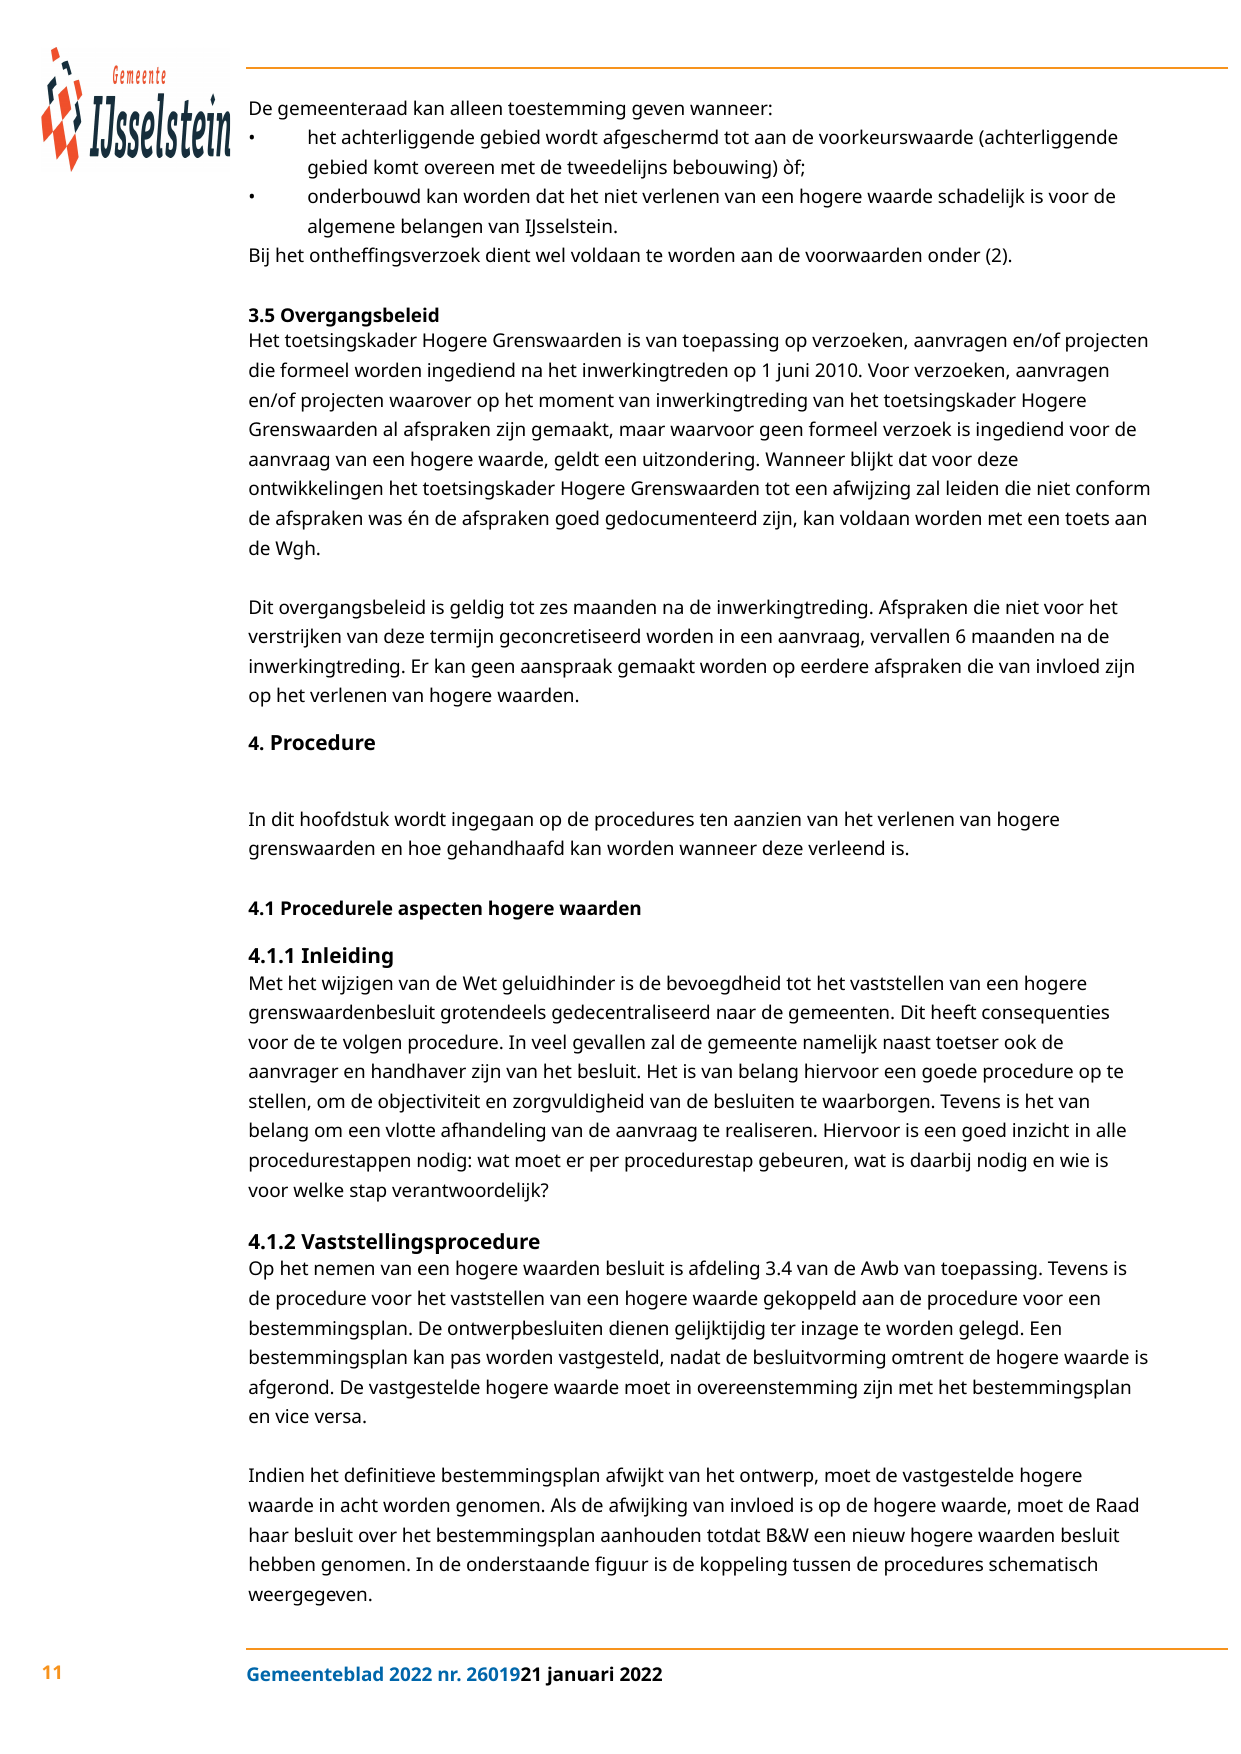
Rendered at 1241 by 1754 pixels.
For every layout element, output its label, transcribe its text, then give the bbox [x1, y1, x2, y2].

text 4.1 Procedurele aspecten hogere waarden [248, 895, 1152, 920]
list onderbouwd kan worden dat het niet verlenen van een hogere waarde schadelijk is voor de algemene belangen van IJsselstein. [248, 183, 1152, 239]
text 4.1.2 Vaststellingsprocedure [248, 1227, 1152, 1256]
text Indien het definitieve bestemmingsplan afwijkt van het ontwerp, moet de vastgestelde hogere waarde in acht worden genomen. Als de afwijking van invloed is op de hogere waarde, moet de Raad haar besluit over het bestemmingsplan aanhouden totdat B&W een nieuw hogere waarden besluit hebben genomen. In de onderstaande figuur is de koppeling tussen de procedures schematisch weergegeven. [248, 1463, 1152, 1607]
text Het toetsingskader Hogere Grenswaarden is van toepassing op verzoeken, aanvragen en/of projecten die formeel worden ingediend na het inwerkingtreden op 1 juni 2010. Voor verzoeken, aanvragen en/of projecten waarover op het moment van inwerkingtreding van het toetsingskader Hogere Grenswaarden al afspraken zijn gemaakt, maar waarvoor geen formeel verzoek is ingediend voor de aanvraag van een hogere waarde, geldt een uitzondering. Wanneer blijkt dat voor deze ontwikkelingen het toetsingskader Hogere Grenswaarden tot een afwijzing zal leiden die niet conform de afspraken was én de afspraken goed gedocumenteerd zijn, kan voldaan worden met een toets aan de Wgh. [248, 328, 1152, 560]
text De gemeenteraad kan alleen toestemming geven wanneer: [248, 95, 1152, 121]
text Met het wijzigen van de Wet geluidhinder is de bevoegdheid tot het vaststellen van een hogere grenswaardenbesluit grotendeels gedecentraliseerd naar de gemeenten. Dit heeft consequenties voor de te volgen procedure. In veel gevallen zal de gemeente namelijk naast toetser ook de aanvrager en handhaver zijn van het besluit. Het is van belang hiervoor een goede procedure op te stellen, om de objectiviteit en zorgvuldigheid van de besluiten te waarborgen. Tevens is het van belang om een vlotte afhandeling van de aanvraag te realiseren. Hiervoor is een goed inzicht in alle procedurestappen nodig: wat moet er per procedurestap gebeuren, wat is daarbij nodig en wie is voor welke stap verantwoordelijk? [248, 970, 1152, 1202]
text 3.5 Overgangsbeleid [248, 302, 1152, 328]
text In dit hoofdstuk wordt ingegaan op de procedures ten aanzien van het verlenen van hogere grenswaarden en hoe gehandhaafd kan worden wanneer deze verleend is. [248, 806, 1152, 861]
text Op het nemen van een hogere waarden besluit is afdeling 3.4 van de Awb van toepassing. Tevens is de procedure voor het vaststellen van een hogere waarde gekoppeld aan de procedure voor een bestemmingsplan. De ontwerpbesluiten dienen gelijktijdig ter inzage te worden gelegd. Een bestemmingsplan kan pas worden vastgesteld, nadat de besluitvorming omtrent de hogere waarde is afgerond. De vastgestelde hogere waarde moet in overeenstemming zijn met het bestemmingsplan en vice versa. [248, 1256, 1152, 1429]
text Bij het ontheffingsverzoek dient wel voldaan te worden aan de voorwaarden onder (2). [248, 243, 1152, 268]
text 4. Procedure [248, 728, 1152, 757]
text 4.1.1 Inleiding [248, 941, 1152, 970]
list het achterliggende gebied wordt afgeschermd tot aan de voorkeurswaarde (achterliggende gebied komt overeen met de tweedelijns bebouwing) òf; [248, 124, 1152, 180]
text Dit overgangsbeleid is geldig tot zes maanden na de inwerkingtreding. Afspraken die niet voor het verstrijken van deze termijn geconcretiseerd worden in een aanvraag, vervallen 6 maanden na de inwerkingtreding. Er kan geen aanspraak gemaakt worden op eerdere afspraken die van invloed zijn op het verlenen van hogere waarden. [248, 594, 1152, 708]
picture [41, 47, 231, 172]
